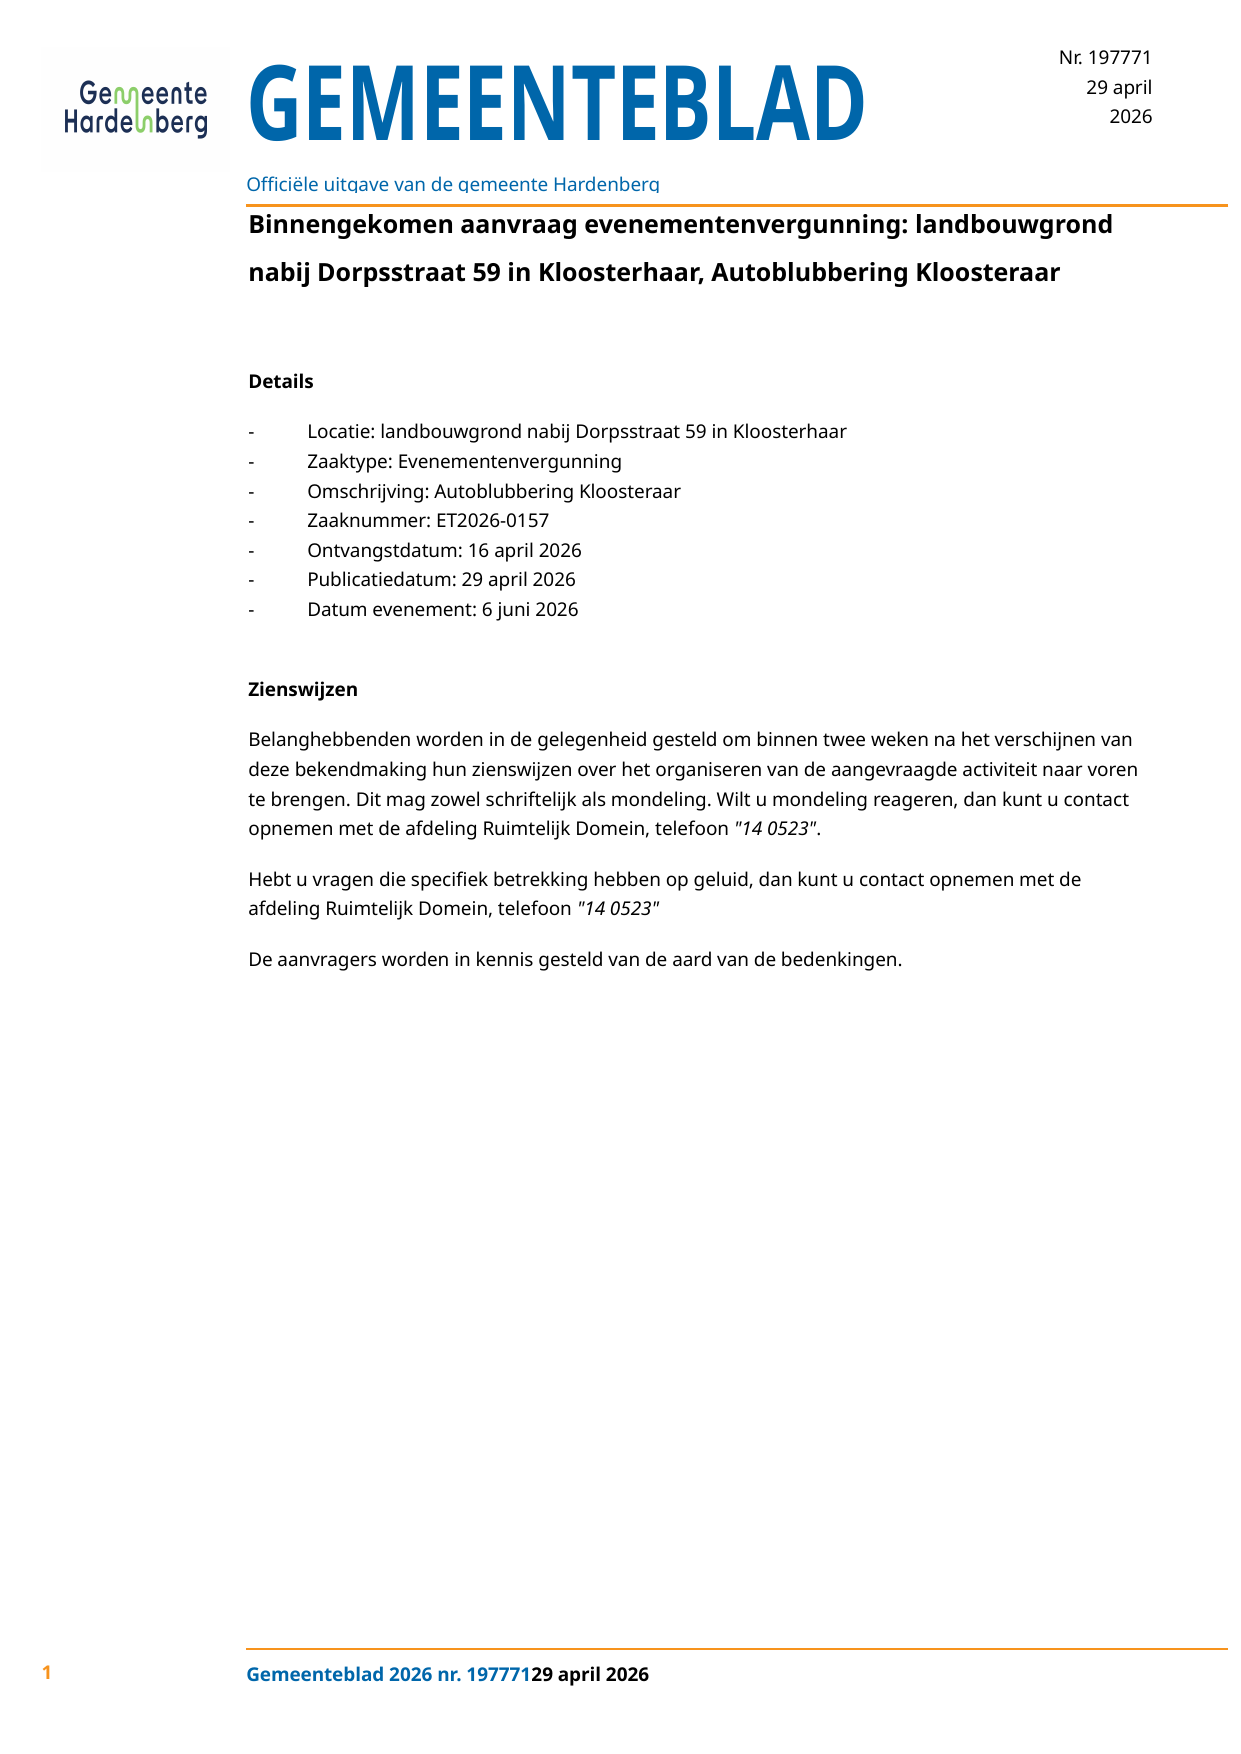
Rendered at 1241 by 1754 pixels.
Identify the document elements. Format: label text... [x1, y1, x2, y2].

text Hebt u vragen die specifiek betrekking hebben op geluid, dan kunt u contact opnemen met de afdeling Ruimtelijk Domein, telefoon "14 0523" [248, 866, 1152, 921]
list Locatie: landbouwgrond nabij Dorpsstraat 59 in Kloosterhaar [248, 419, 1152, 444]
list Zaaktype: Evenementenvergunning [248, 448, 1152, 474]
picture [41, 47, 231, 172]
list Ontvangstdatum: 16 april 2026 [248, 537, 1152, 563]
list Publicatiedatum: 29 april 2026 [248, 567, 1152, 592]
list Datum evenement: 6 juni 2026 [248, 596, 1152, 622]
text Details [248, 368, 1152, 394]
text Zienswijzen [248, 676, 1152, 702]
text De aanvragers worden in kennis gesteld van de aard van de bedenkingen. [248, 946, 1152, 972]
list Zaaknummer: ET2026-0157 [248, 507, 1152, 533]
text Binnengekomen aanvraag evenementenvergunning: landbouwgrond nabij Dorpsstraat 59 in Kloosterhaar, Autoblubbering Kloosteraar [248, 207, 1152, 288]
text Belanghebbenden worden in de gelegenheid gesteld om binnen twee weken na het verschijnen van deze bekendmaking hun zienswijzen over het organiseren van de aangevraagde activiteit naar voren te brengen. Dit mag zowel schriftelijk als mondeling. Wilt u mondeling reageren, dan kunt u contact opnemen met de afdeling Ruimtelijk Domein, telefoon "14 0523". [248, 727, 1152, 841]
list Omschrijving: Autoblubbering Kloosteraar [248, 478, 1152, 504]
